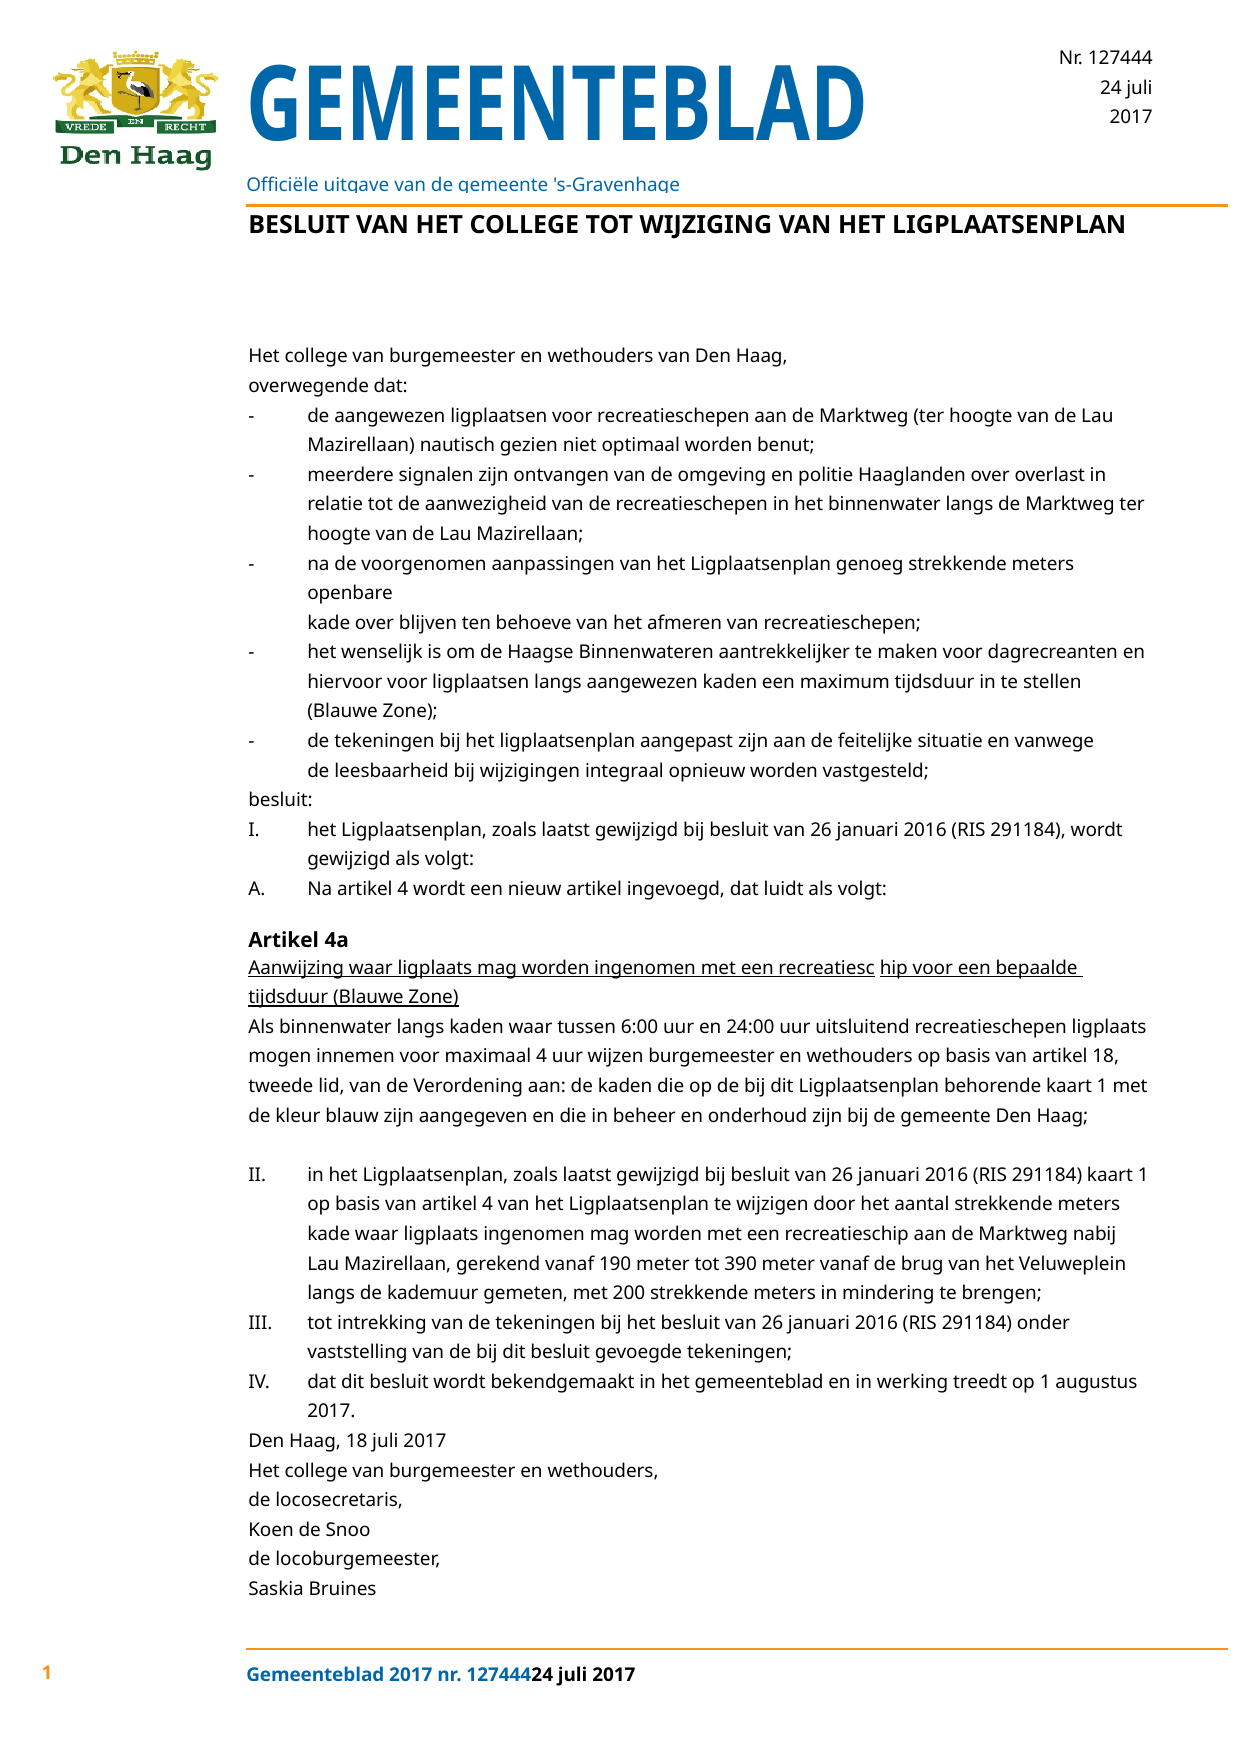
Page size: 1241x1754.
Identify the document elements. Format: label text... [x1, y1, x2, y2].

list het wenselijk is om de Haagse Binnenwateren aantrekkelijker te maken voor dagrecreanten en hiervoor voor ligplaatsen langs aangewezen kaden een maximum tijdsduur in te stellen (Blauwe Zone); [248, 638, 1152, 723]
list in het Ligplaatsenplan, zoals laatst gewijzigd bij besluit van 26 januari 2016 (RIS 291184) kaart 1 op basis van artikel 4 van het Ligplaatsenplan te wijzigen door het aantal strekkende meters kade waar ligplaats ingenomen mag worden met een recreatieschip aan de Marktweg nabij Lau Mazirellaan, gerekend vanaf 190 meter tot 390 meter vanaf de brug van het Veluweplein langs de kademuur gemeten, met 200 strekkende meters in mindering te brengen; [248, 1161, 1152, 1305]
text Als binnenwater langs kaden waar tussen 6:00 uur en 24:00 uur uitsluitend recreatieschepen ligplaats mogen innemen voor maximaal 4 uur wijzen burgemeester en wethouders op basis van artikel 18, tweede lid, van de Verordening aan: de kaden die op de bij dit Ligplaatsenplan behorende kaart 1 met de kleur blauw zijn aangegeven en die in beheer en onderhoud zijn bij de gemeente Den Haag; [248, 1013, 1152, 1128]
text overwegende dat: [248, 372, 1152, 398]
text besluit: [248, 786, 1152, 812]
list dat dit besluit wordt bekendgemaakt in het gemeenteblad en in werking treedt op 1 augustus 2017. [248, 1368, 1152, 1423]
text Den Haag, 18 juli 2017 [248, 1427, 1152, 1453]
text BESLUIT VAN HET COLLEGE TOT WIJZIGING VAN HET LIGPLAATSENPLAN [248, 207, 1152, 241]
text de locosecretaris, [248, 1486, 1152, 1512]
picture [41, 47, 231, 172]
list het Ligplaatsenplan, zoals laatst gewijzigd bij besluit van 26 januari 2016 (RIS 291184), wordt gewijzigd als volgt: [248, 816, 1152, 871]
list na de voorgenomen aanpassingen van het Ligplaatsenplan genoeg strekkende meters openbare [248, 550, 1152, 605]
text Saskia Bruines [248, 1575, 1152, 1601]
text Het college van burgemeester en wethouders, [248, 1457, 1152, 1483]
text Aanwijzing waar ligplaats mag worden ingenomen met een recreatiesc hip voor een bepaalde tijdsduur (Blauwe Zone) [248, 954, 1152, 1009]
list Na artikel 4 wordt een nieuw artikel ingevoegd, dat luidt als volgt: [248, 875, 1152, 901]
text Koen de Snoo [248, 1516, 1152, 1542]
list de tekeningen bij het ligplaatsenplan aangepast zijn aan de feitelijke situatie en vanwege [248, 727, 1152, 753]
text Artikel 4a [248, 926, 1152, 954]
list de leesbaarheid bij wijzigingen integraal opnieuw worden vastgesteld; [248, 757, 1152, 782]
list meerdere signalen zijn ontvangen van de omgeving en politie Haaglanden over overlast in relatie tot de aanwezigheid van de recreatieschepen in het binnenwater langs de Marktweg ter hoogte van de Lau Mazirellaan; [248, 461, 1152, 546]
list tot intrekking van de tekeningen bij het besluit van 26 januari 2016 (RIS 291184) onder vaststelling van de bij dit besluit gevoegde tekeningen; [248, 1309, 1152, 1364]
list kade over blijven ten behoeve van het afmeren van recreatieschepen; [248, 609, 1152, 634]
list de aangewezen ligplaatsen voor recreatieschepen aan de Marktweg (ter hoogte van de Lau Mazirellaan) nautisch gezien niet optimaal worden benut; [248, 402, 1152, 457]
text Het college van burgemeester en wethouders van Den Haag, [248, 343, 1152, 368]
text de locoburgemeester, [248, 1546, 1152, 1571]
